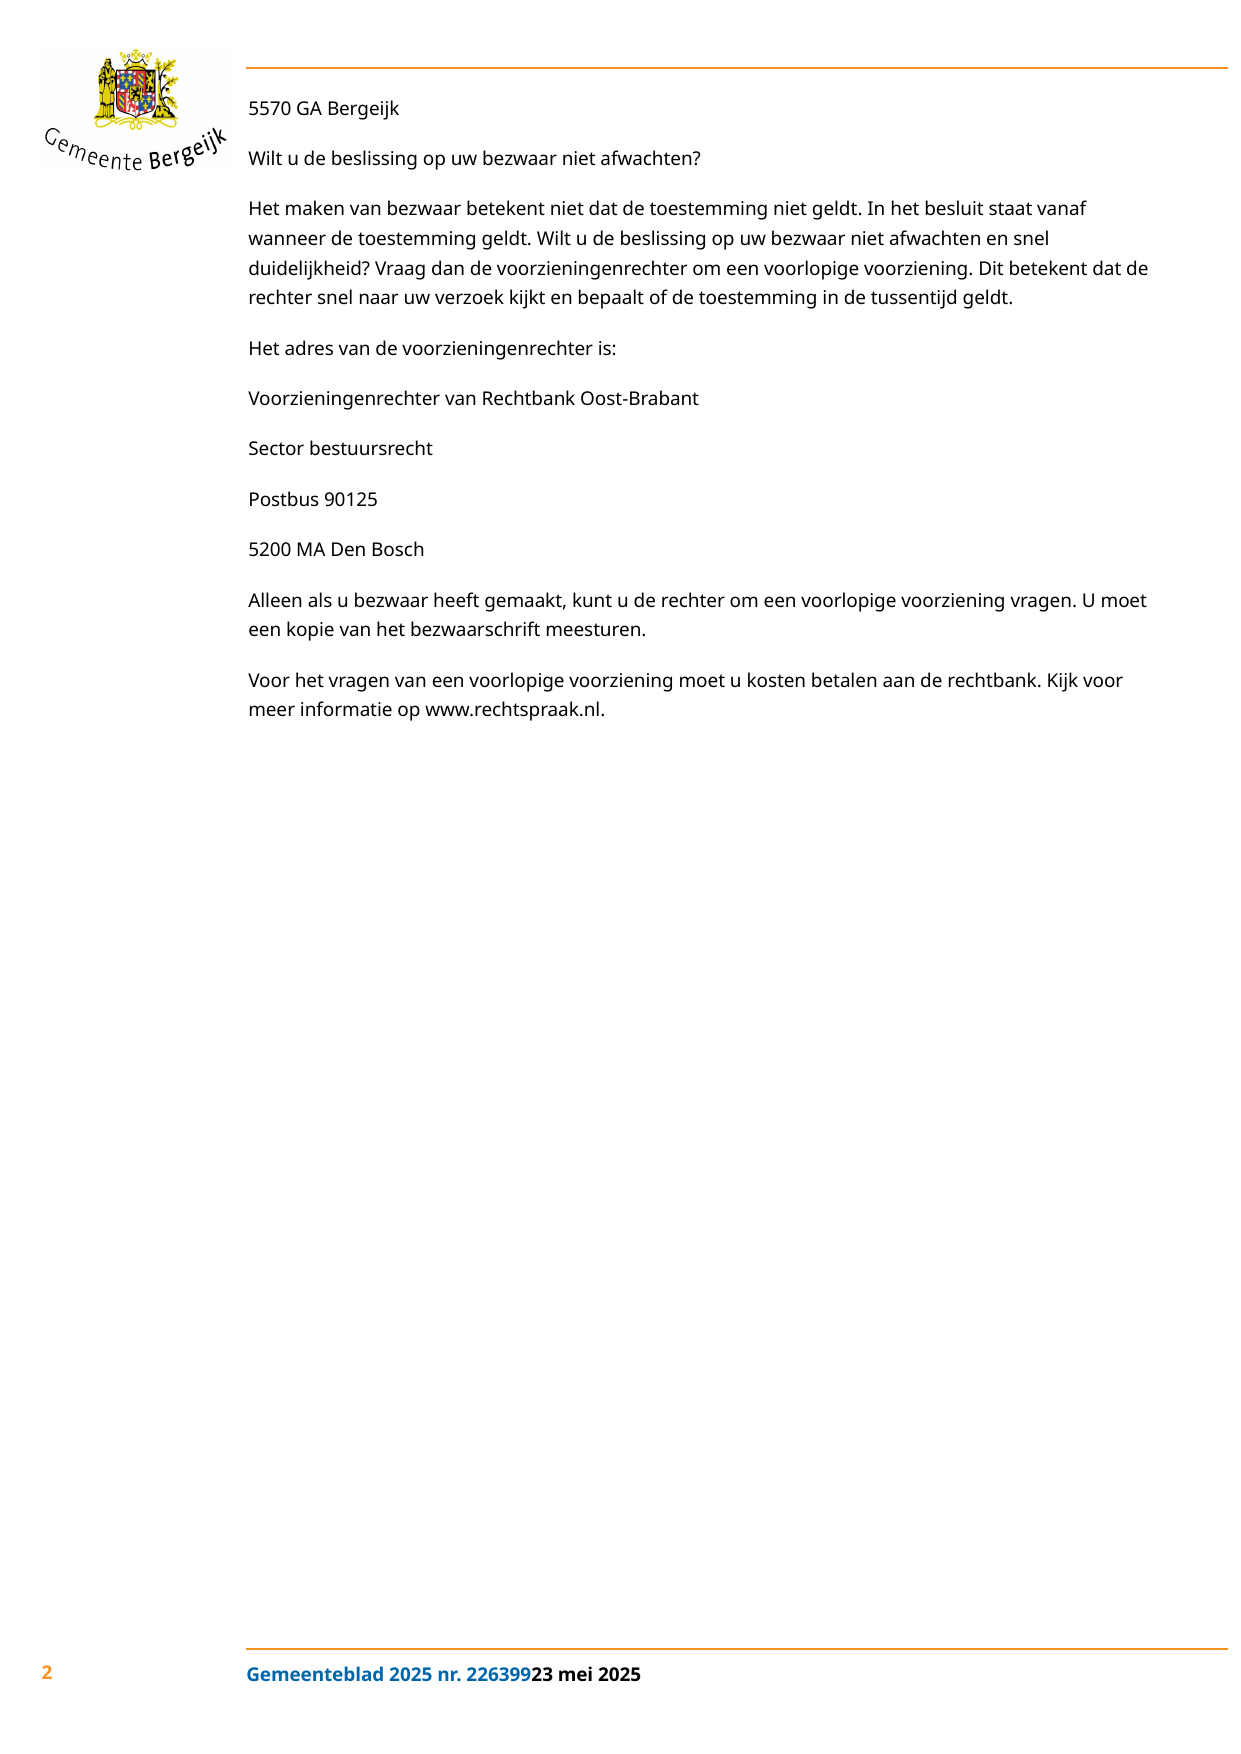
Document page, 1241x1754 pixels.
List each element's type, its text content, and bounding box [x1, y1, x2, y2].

text 5570 GA Bergeijk [248, 95, 1152, 121]
text Alleen als u bezwaar heeft gemaakt, kunt u de rechter om een voorlopige voorziening vragen. U moet een kopie van het bezwaarschrift meesturen. [248, 587, 1152, 642]
text Voor het vragen van een voorlopige voorziening moet u kosten betalen aan de rechtbank. Kijk voor meer informatie op www.rechtspraak.nl. [248, 667, 1152, 722]
text Het maken van bezwaar betekent niet dat de toestemming niet geldt. In het besluit staat vanaf wanneer de toestemming geldt. Wilt u de beslissing op uw bezwaar niet afwachten en snel duidelijkheid? Vraag dan de voorzieningenrechter om een voorlopige voorziening. Dit betekent dat de rechter snel naar uw verzoek kijkt en bepaalt of de toestemming in de tussentijd geldt. [248, 196, 1152, 310]
picture [41, 47, 231, 172]
text Wilt u de beslissing op uw bezwaar niet afwachten? [248, 145, 1152, 171]
text 5200 MA Den Bosch [248, 536, 1152, 562]
text Postbus 90125 [248, 486, 1152, 512]
text Het adres van de voorzieningenrechter is: [248, 335, 1152, 361]
text Voorzieningenrechter van Rechtbank Oost-Brabant [248, 385, 1152, 411]
text Sector bestuursrecht [248, 436, 1152, 461]
